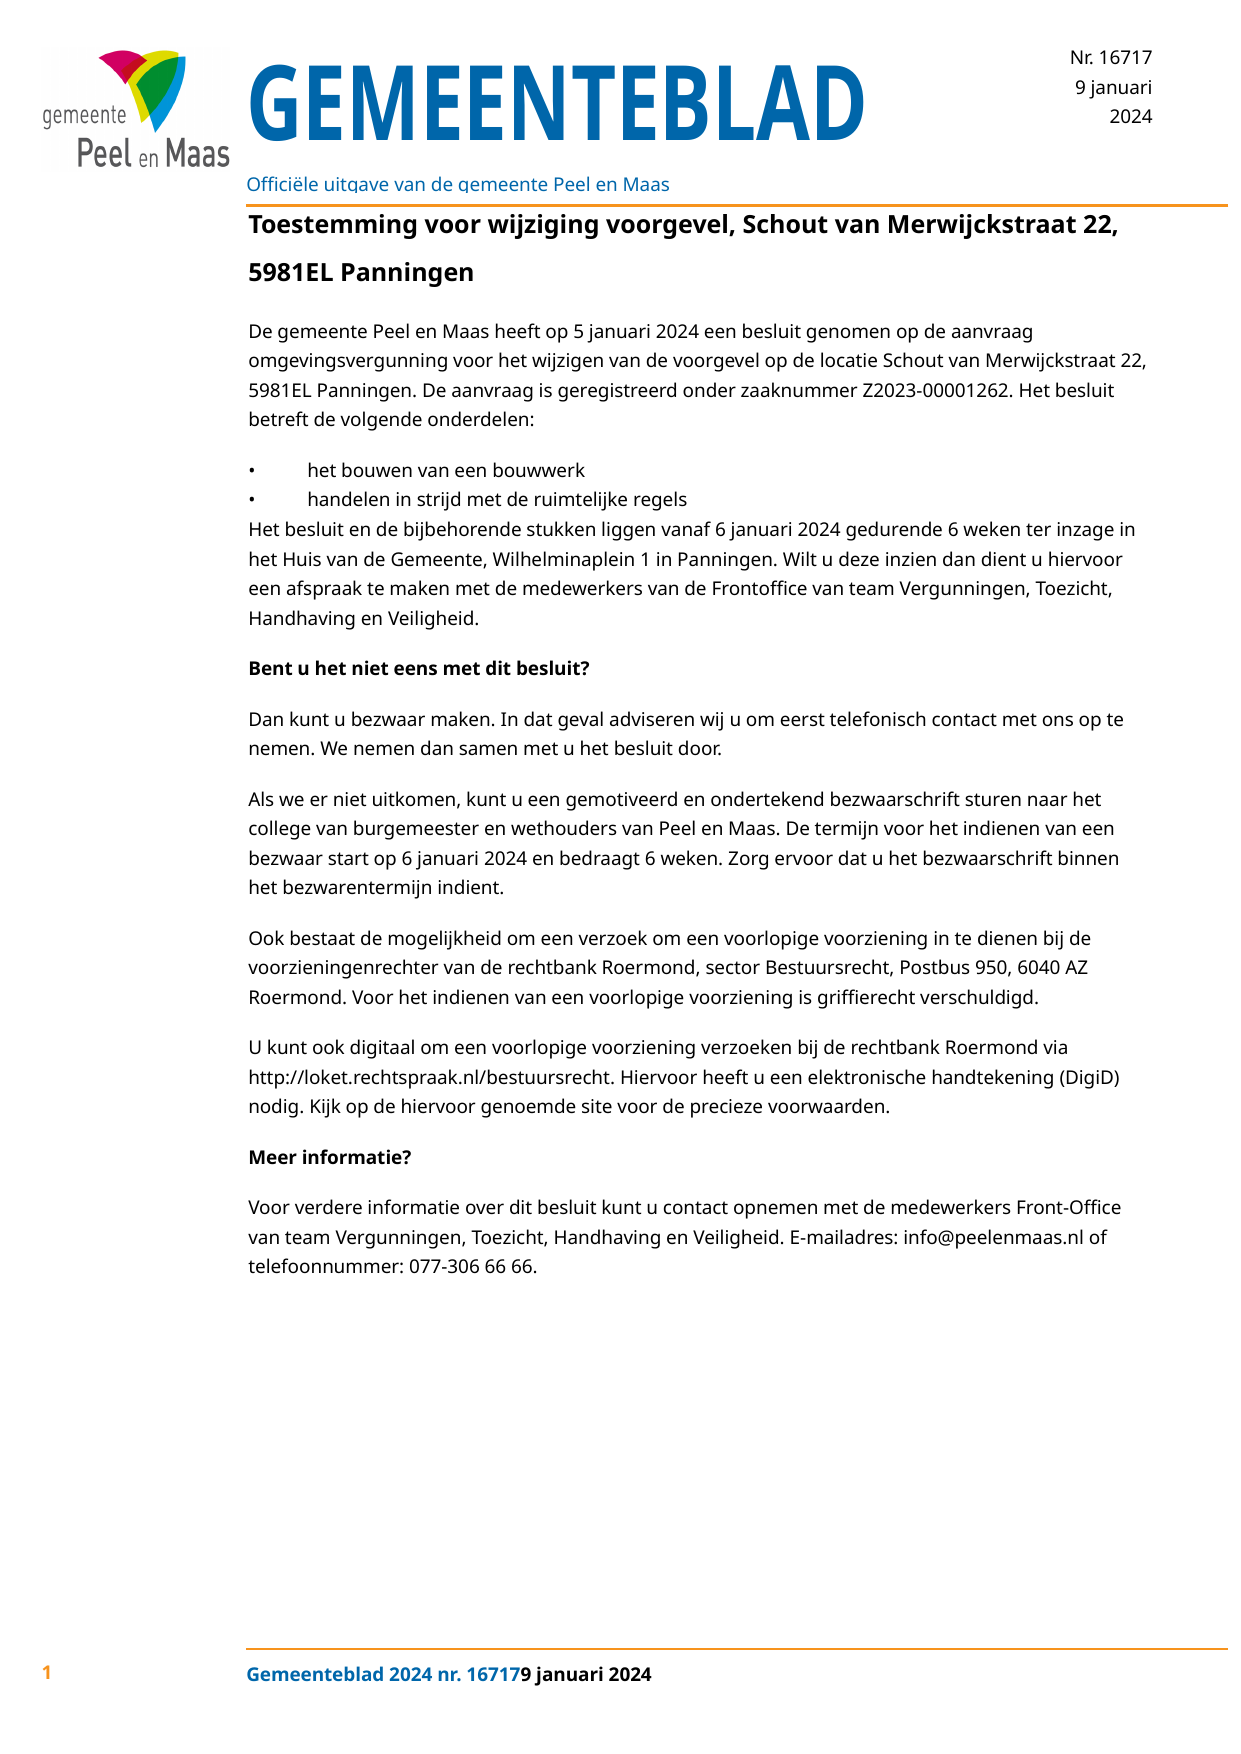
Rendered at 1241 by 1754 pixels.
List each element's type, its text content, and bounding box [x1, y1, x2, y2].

text Het besluit en de bijbehorende stukken liggen vanaf 6 januari 2024 gedurende 6 weken ter inzage in het Huis van de Gemeente, Wilhelminaplein 1 in Panningen. Wilt u deze inzien dan dient u hiervoor een afspraak te maken met de medewerkers van de Frontoffice van team Vergunningen, Toezicht, Handhaving en Veiligheid. [248, 516, 1152, 631]
text Toestemming voor wijziging voorgevel, Schout van Merwijckstraat 22, 5981EL Panningen [248, 207, 1152, 288]
text U kunt ook digitaal om een voorlopige voorziening verzoeken bij de rechtbank Roermond via http://loket.rechtspraak.nl/bestuursrecht. Hiervoor heeft u een elektronische handtekening (DigiD) nodig. Kijk op de hiervoor genoemde site voor de precieze voorwaarden. [248, 1034, 1152, 1119]
text Voor verdere informatie over dit besluit kunt u contact opnemen met de medewerkers Front-Office van team Vergunningen, Toezicht, Handhaving en Veiligheid. E-mailadres: info@peelenmaas.nl of telefoonnummer: 077-306 66 66. [248, 1194, 1152, 1279]
text Dan kunt u bezwaar maken. In dat geval adviseren wij u om eerst telefonisch contact met ons op te nemen. We nemen dan samen met u het besluit door. [248, 706, 1152, 761]
list handelen in strijd met de ruimtelijke regels [248, 487, 1152, 512]
text Bent u het niet eens met dit besluit? [248, 655, 1152, 681]
text Ook bestaat de mogelijkheid om een verzoek om een voorlopige voorziening in te dienen bij de voorzieningenrechter van de rechtbank Roermond, sector Bestuursrecht, Postbus 950, 6040 AZ Roermond. Voor het indienen van een voorlopige voorziening is griffierecht verschuldigd. [248, 925, 1152, 1010]
text De gemeente Peel en Maas heeft op 5 januari 2024 een besluit genomen op de aanvraag omgevingsvergunning voor het wijzigen van de voorgevel op de locatie Schout van Merwijckstraat 22, 5981EL Panningen. De aanvraag is geregistreerd onder zaaknummer Z2023-00001262. Het besluit betreft de volgende onderdelen: [248, 318, 1152, 432]
list het bouwen van een bouwwerk [248, 457, 1152, 483]
text Als we er niet uitkomen, kunt u een gemotiveerd en ondertekend bezwaarschrift sturen naar het college van burgemeester en wethouders van Peel en Maas. De termijn voor het indienen van een bezwaar start op 6 januari 2024 en bedraagt 6 weken. Zorg ervoor dat u het bezwaarschrift binnen het bezwarentermijn indient. [248, 786, 1152, 900]
text Meer informatie? [248, 1144, 1152, 1170]
picture [41, 47, 231, 172]
